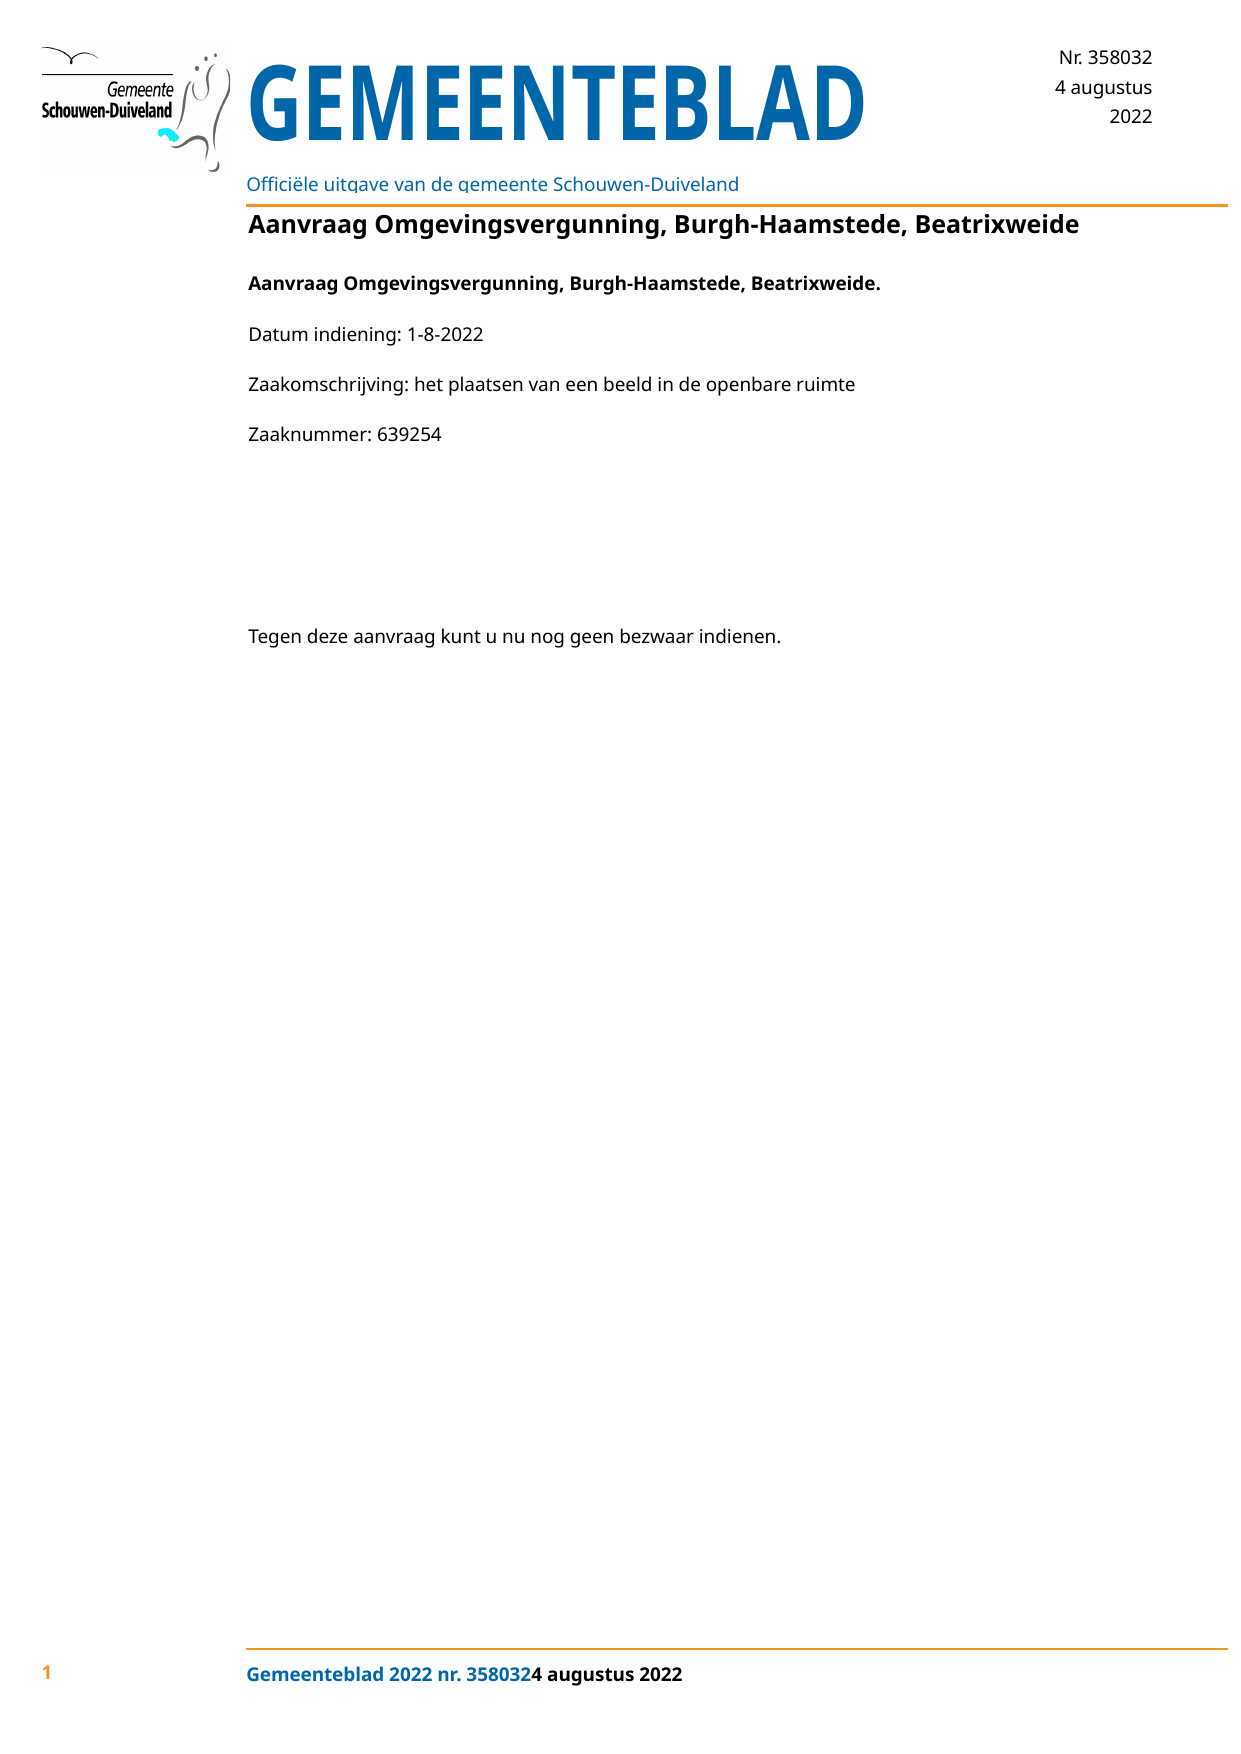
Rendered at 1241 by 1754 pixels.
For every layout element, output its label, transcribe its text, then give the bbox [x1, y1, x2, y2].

text Aanvraag Omgevingsvergunning, Burgh-Haamstede, Beatrixweide [248, 207, 1152, 241]
text Aanvraag Omgevingsvergunning, Burgh-Haamstede, Beatrixweide. [248, 270, 1152, 296]
text Zaaknummer: 639254 [248, 422, 1152, 447]
text Datum indiening: 1-8-2022 [248, 321, 1152, 346]
text Zaakomschrijving: het plaatsen van een beeld in de openbare ruimte [248, 371, 1152, 397]
text Tegen deze aanvraag kunt u nu nog geen bezwaar indienen. [248, 623, 1152, 649]
picture [41, 47, 231, 172]
